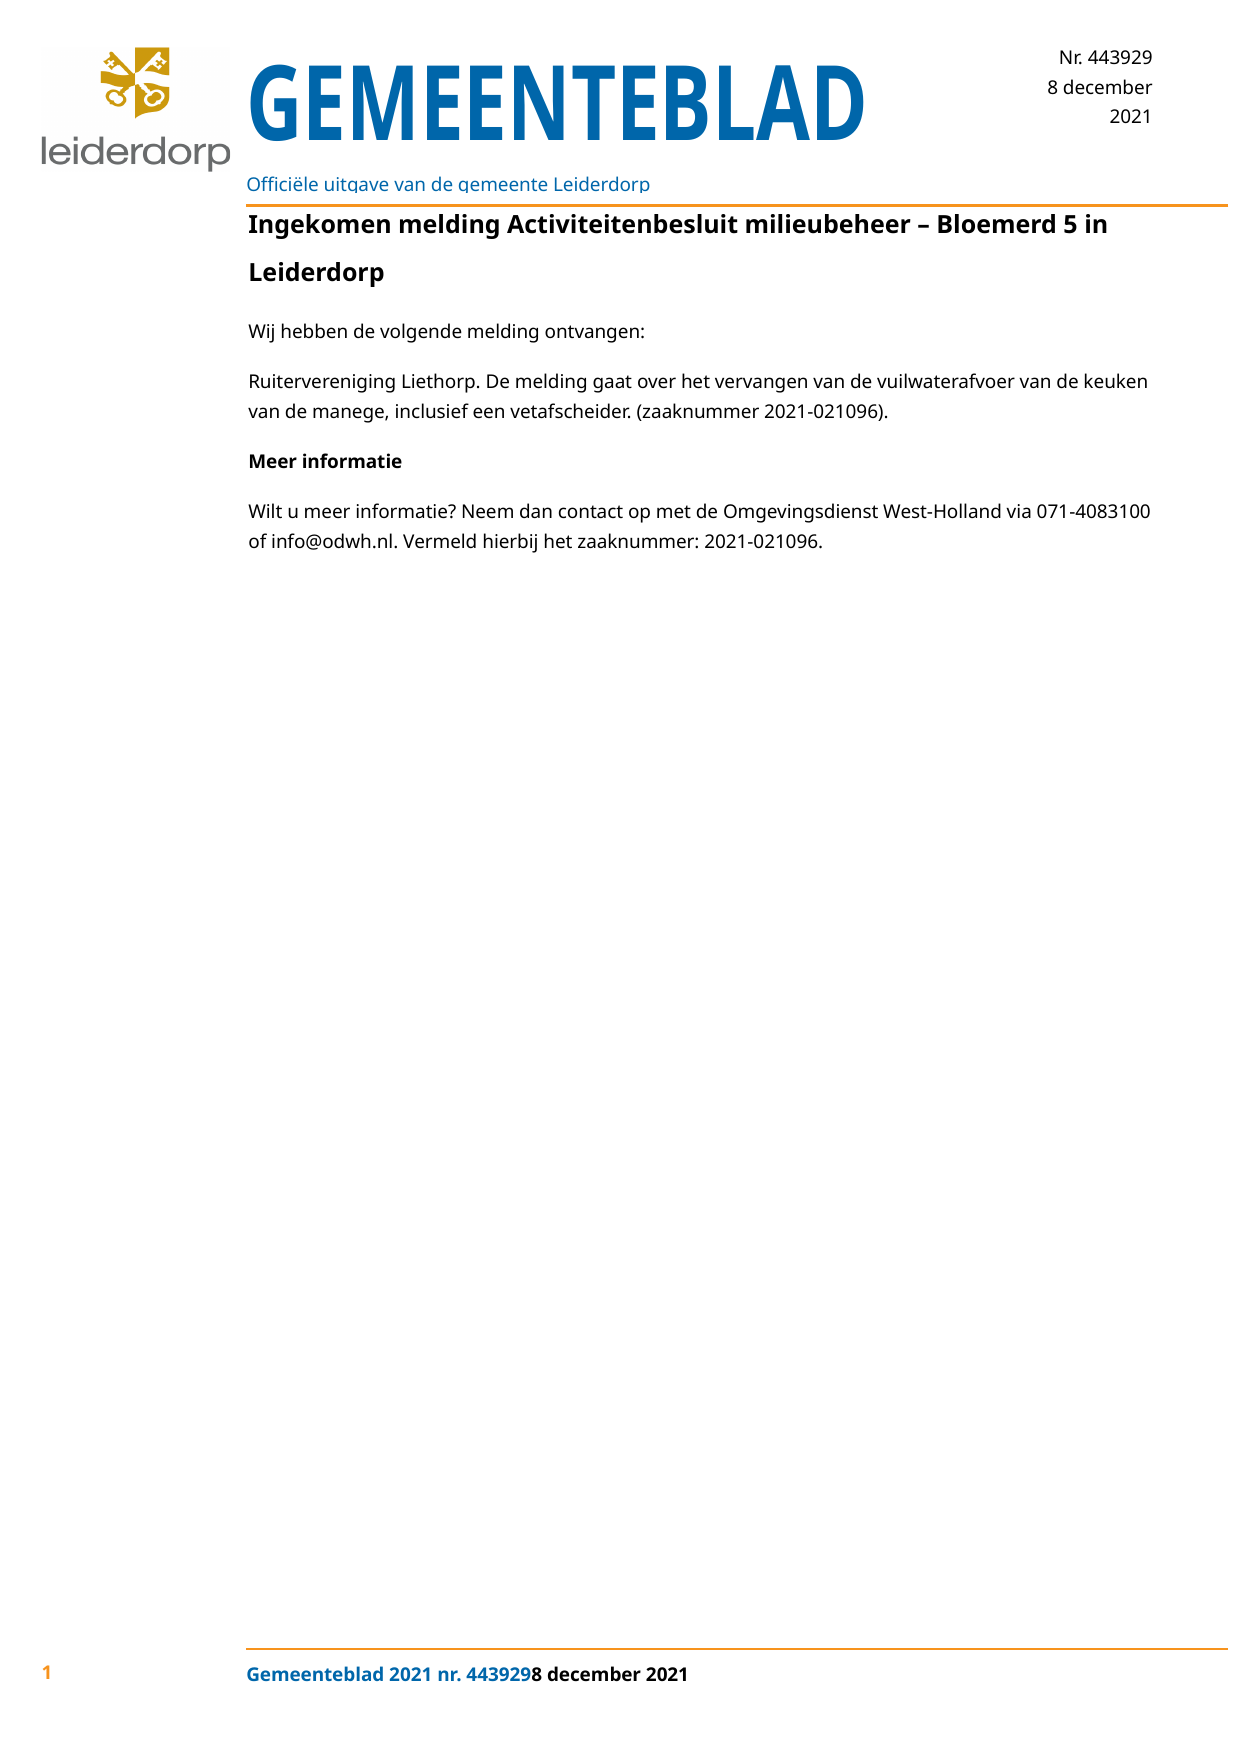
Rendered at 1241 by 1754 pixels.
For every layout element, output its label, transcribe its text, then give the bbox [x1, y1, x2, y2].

text Ingekomen melding Activiteitenbesluit milieubeheer – Bloemerd 5 in Leiderdorp [248, 207, 1152, 288]
text Ruitervereniging Liethorp. De melding gaat over het vervangen van de vuilwaterafvoer van de keuken van de manege, inclusief een vetafscheider. (zaaknummer 2021-021096). [248, 368, 1152, 424]
picture [41, 47, 231, 172]
text Wij hebben de volgende melding ontvangen: [248, 318, 1152, 344]
text Wilt u meer informatie? Neem dan contact op met de Omgevingsdienst West-Holland via 071‑4083100 of info@odwh.nl. Vermeld hierbij het zaaknummer: 2021-021096. [248, 499, 1152, 554]
text Meer informatie [248, 448, 1152, 474]
